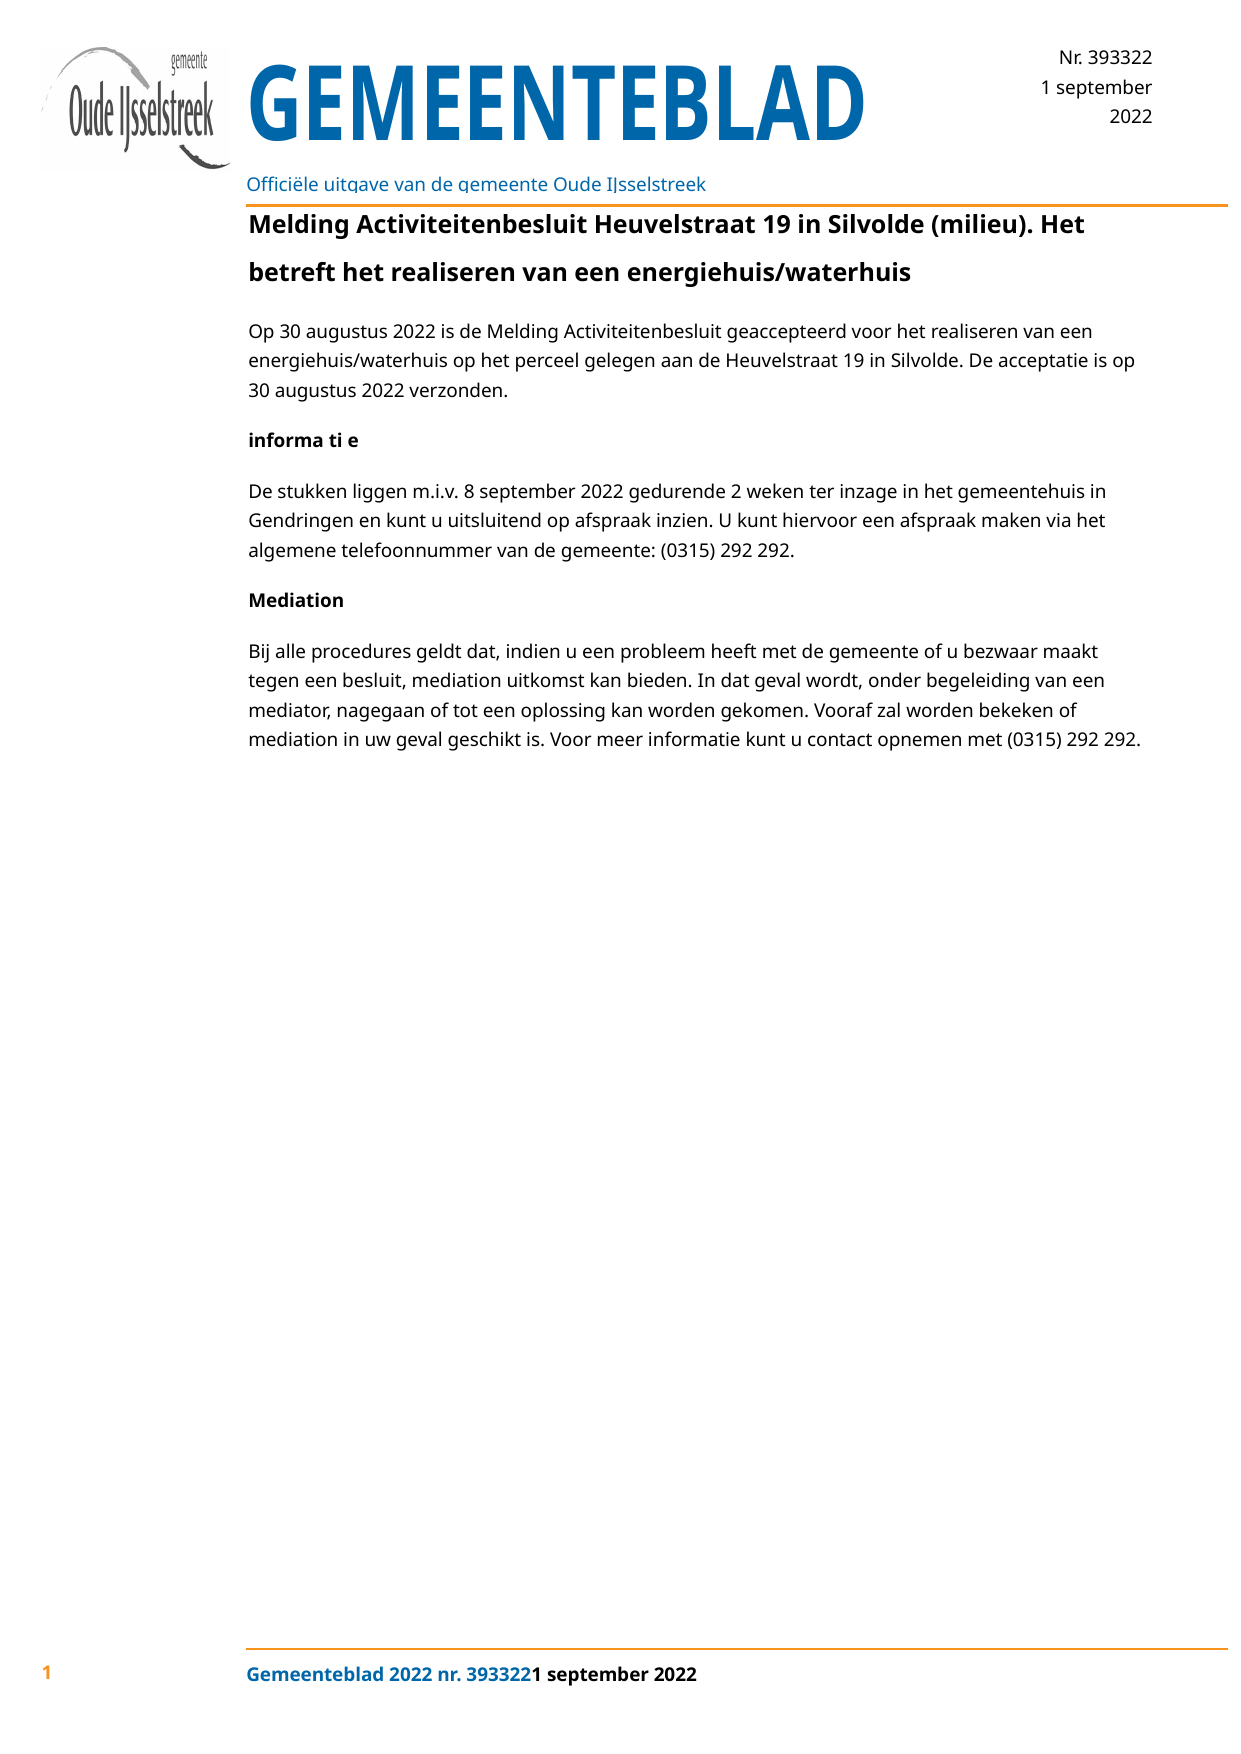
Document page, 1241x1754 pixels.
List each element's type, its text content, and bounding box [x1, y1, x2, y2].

picture [41, 47, 231, 172]
text informa ti e [248, 427, 1152, 453]
text Bij alle procedures geldt dat, indien u een probleem heeft met de gemeente of u bezwaar maakt tegen een besluit, mediation uitkomst kan bieden. In dat geval wordt, onder begeleiding van een mediator, nagegaan of tot een oplossing kan worden gekomen. Vooraf zal worden bekeken of mediation in uw geval geschikt is. Voor meer informatie kunt u contact opnemen met (0315) 292 292. [248, 638, 1152, 752]
text Melding Activiteitenbesluit Heuvelstraat 19 in Silvolde (milieu). Het betreft het realiseren van een energiehuis/waterhuis [248, 207, 1152, 288]
text Op 30 augustus 2022 is de Melding Activiteitenbesluit geaccepteerd voor het realiseren van een energiehuis/waterhuis op het perceel gelegen aan de Heuvelstraat 19 in Silvolde. De acceptatie is op 30 augustus 2022 verzonden. [248, 318, 1152, 403]
text Mediation [248, 587, 1152, 613]
text De stukken liggen m.i.v. 8 september 2022 gedurende 2 weken ter inzage in het gemeentehuis in Gendringen en kunt u uitsluitend op afspraak inzien. U kunt hiervoor een afspraak maken via het algemene telefoonnummer van de gemeente: (0315) 292 292. [248, 478, 1152, 563]
